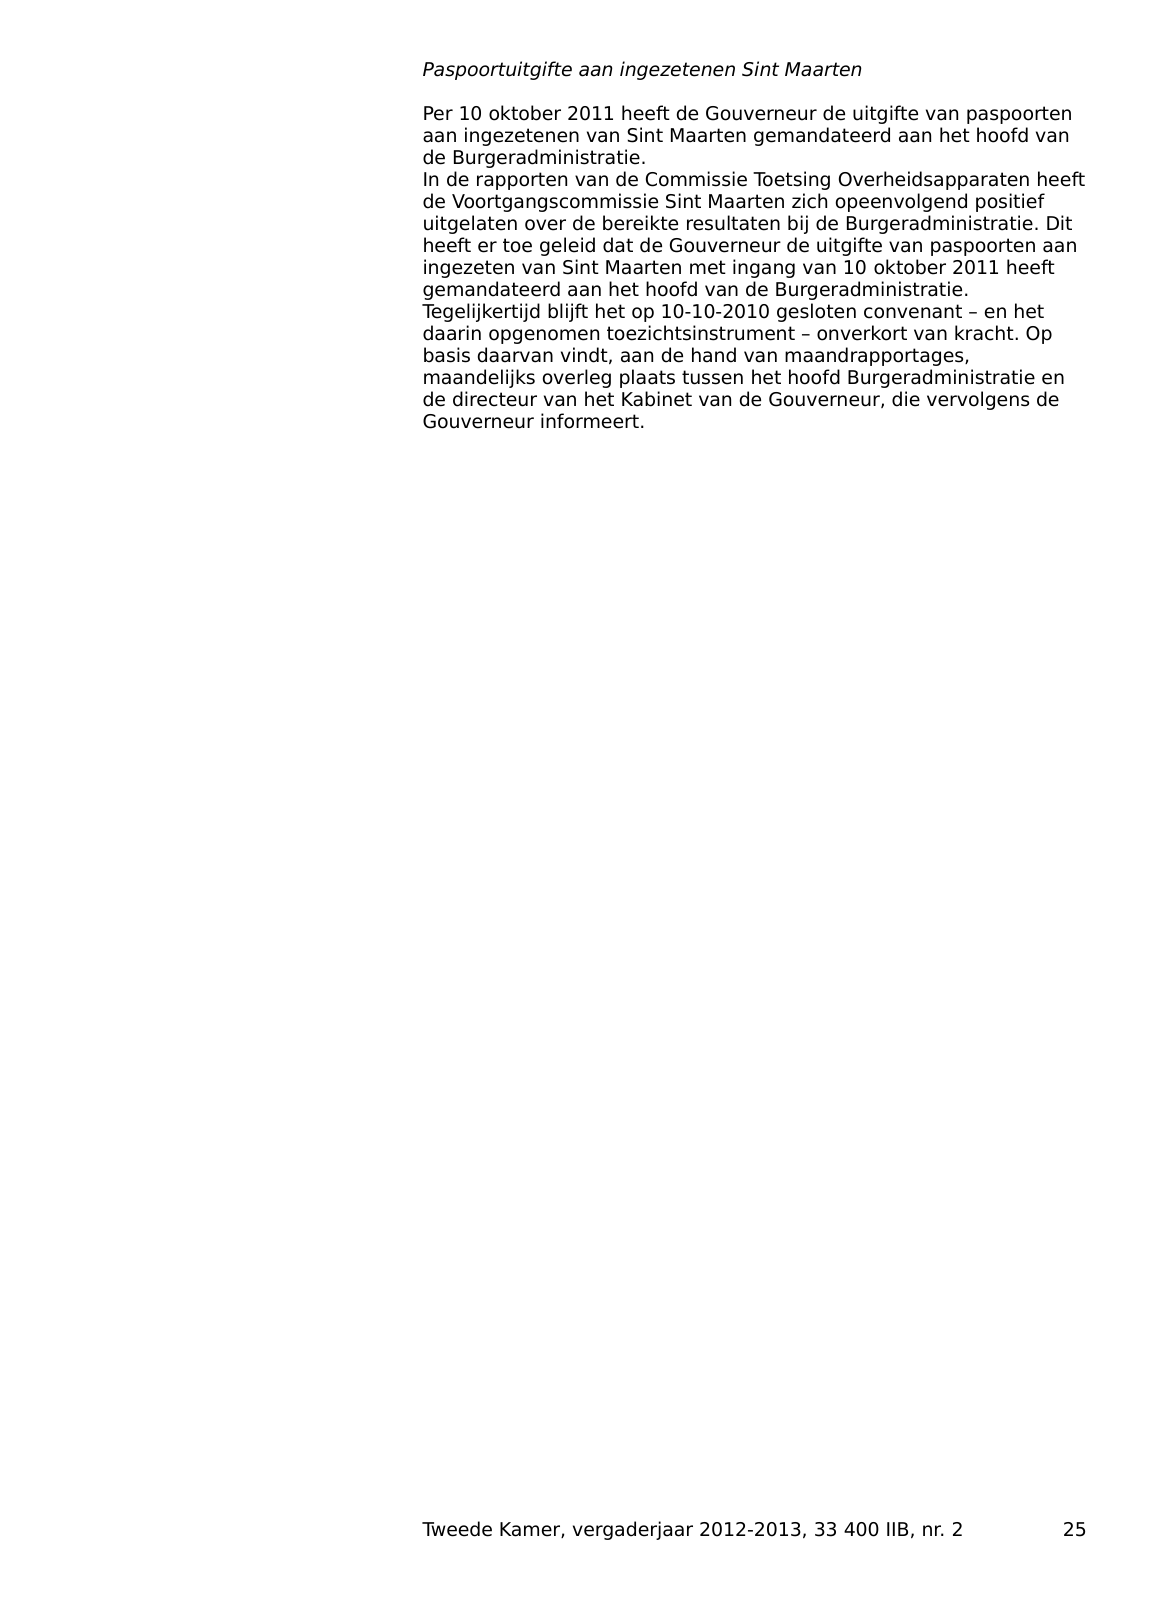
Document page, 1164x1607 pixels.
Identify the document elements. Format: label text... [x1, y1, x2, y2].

subtitle Paspoortuitgifte aan ingezetenen Sint Maarten [422, 59, 1087, 81]
text In de rapporten van de Commissie Toetsing Overheidsapparaten heeft de Voortgangscommissie Sint Maarten zich opeenvolgend positief uitgelaten over de bereikte resultaten bij de Burgeradministratie. Dit heeft er toe geleid dat de Gouverneur de uitgifte van paspoorten aan ingezeten van Sint Maarten met ingang van 10 oktober 2011 heeft gemandateerd aan het hoofd van de Burgeradministratie. Tegelijkertijd blijft het op 10-10-2010 gesloten convenant – en het daarin opgenomen toezichtsinstrument – onverkort van kracht. Op basis daarvan vindt, aan de hand van maandrapportages, maandelijks overleg plaats tussen het hoofd Burgeradministratie en de directeur van het Kabinet van de Gouverneur, die vervolgens de Gouverneur informeert. [422, 169, 1087, 433]
text Per 10 oktober 2011 heeft de Gouverneur de uitgifte van paspoorten aan ingezetenen van Sint Maarten gemandateerd aan het hoofd van de Burgeradministratie. [422, 103, 1087, 169]
